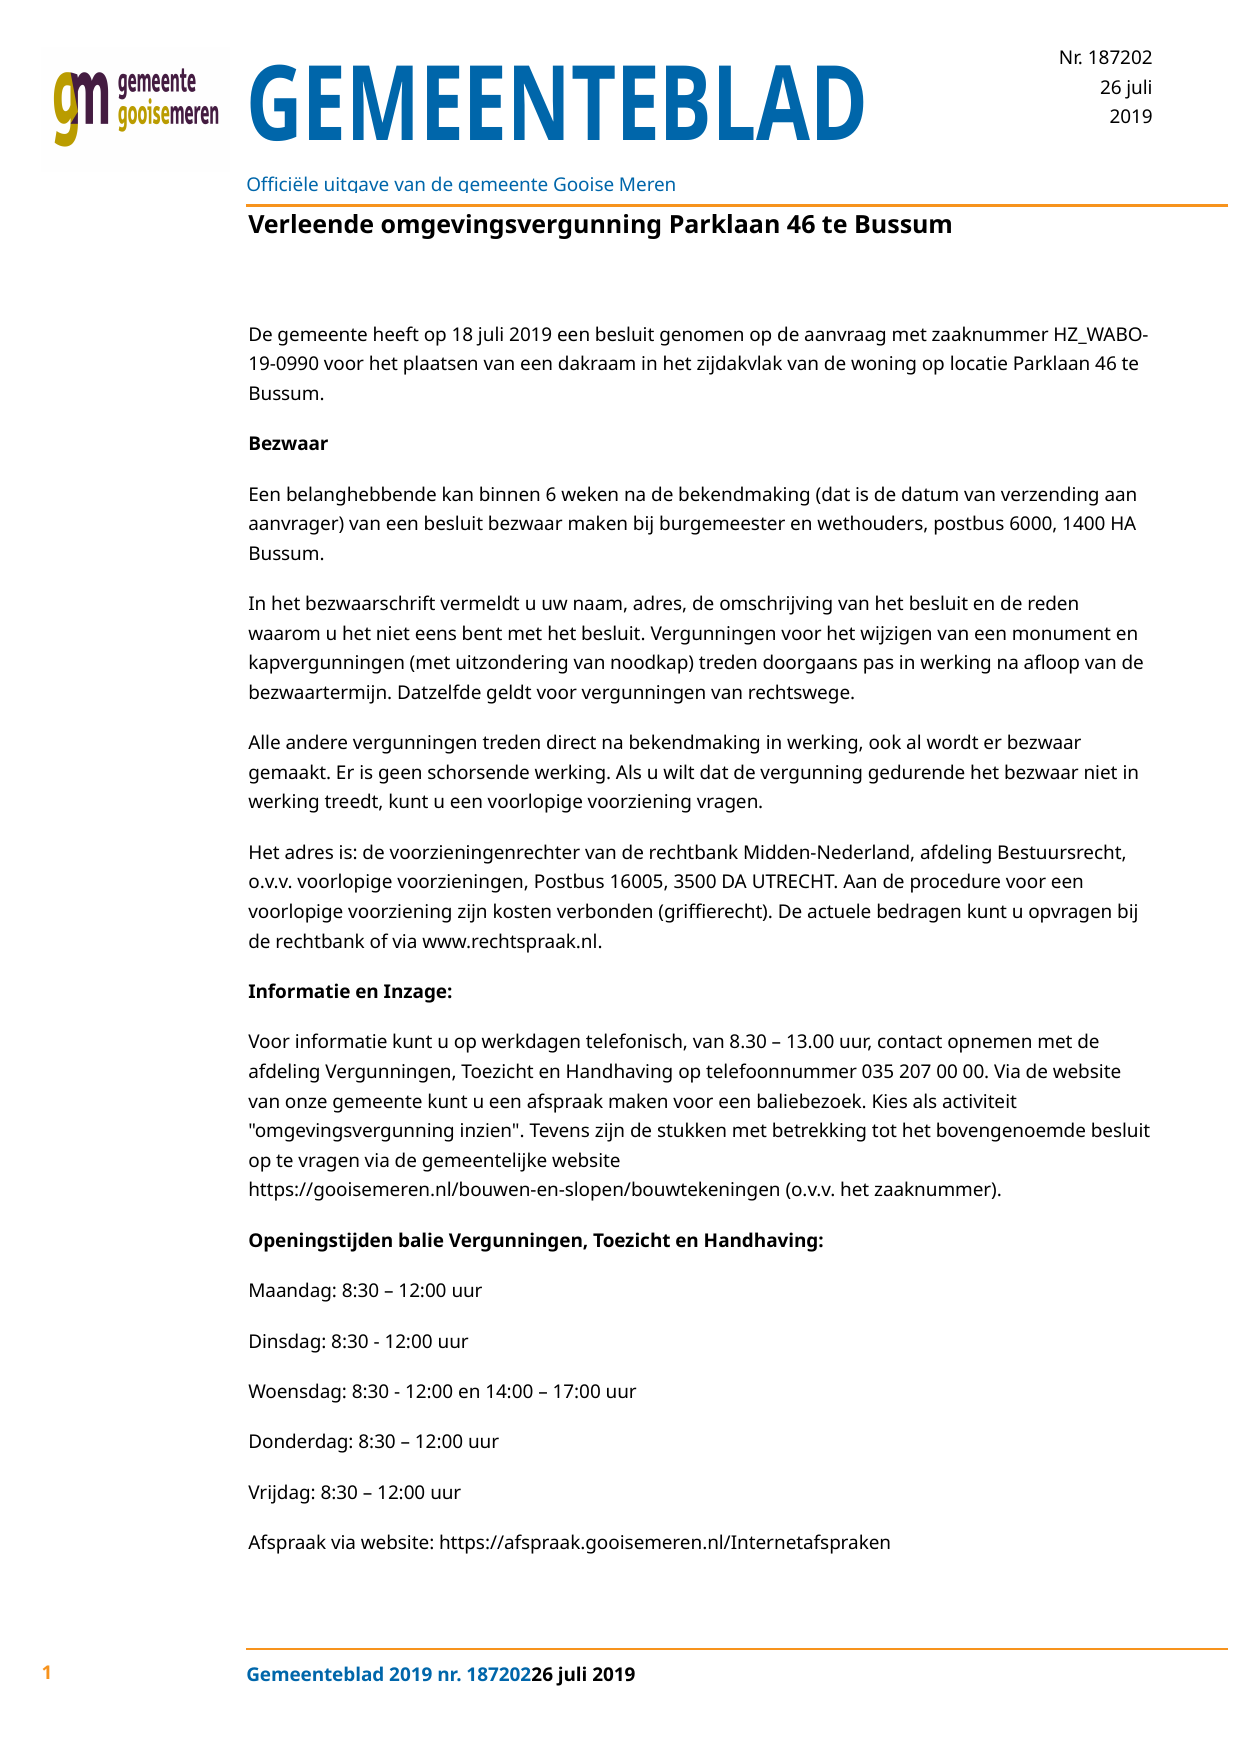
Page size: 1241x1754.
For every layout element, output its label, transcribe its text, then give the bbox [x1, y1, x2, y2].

text Alle andere vergunningen treden direct na bekendmaking in werking, ook al wordt er bezwaar gemaakt. Er is geen schorsende werking. Als u wilt dat de vergunning gedurende het bezwaar niet in werking treedt, kunt u een voorlopige voorziening vragen. [248, 729, 1152, 814]
text Openingstijden balie Vergunningen, Toezicht en Handhaving: [248, 1227, 1152, 1253]
picture [41, 47, 231, 172]
text De gemeente heeft op 18 juli 2019 een besluit genomen op de aanvraag met zaaknummer HZ_WABO-19-0990 voor het plaatsen van een dakraam in het zijdakvlak van de woning op locatie Parklaan 46 te Bussum. [248, 321, 1152, 406]
text Bezwaar [248, 430, 1152, 456]
text In het bezwaarschrift vermeldt u uw naam, adres, de omschrijving van het besluit en de reden waarom u het niet eens bent met het besluit. Vergunningen voor het wijzigen van een monument en kapvergunningen (met uitzondering van noodkap) treden doorgaans pas in werking na afloop van de bezwaartermijn. Datzelfde geldt voor vergunningen van rechtswege. [248, 590, 1152, 705]
text Een belanghebbende kan binnen 6 weken na de bekendmaking (dat is de datum van verzending aan aanvrager) van een besluit bezwaar maken bij burgemeester en wethouders, postbus 6000, 1400 HA Bussum. [248, 481, 1152, 566]
text Donderdag: 8:30 – 12:00 uur [248, 1429, 1152, 1454]
text Afspraak via website: https://afspraak.gooisemeren.nl/Internetafspraken [248, 1529, 1152, 1555]
text Het adres is: de voorzieningenrechter van de rechtbank Midden-Nederland, afdeling Bestuursrecht, o.v.v. voorlopige voorzieningen, Postbus 16005, 3500 DA UTRECHT. Aan de procedure voor een voorlopige voorziening zijn kosten verbonden (griffierecht). De actuele bedragen kunt u opvragen bij de rechtbank of via www.rechtspraak.nl. [248, 839, 1152, 953]
text Woensdag: 8:30 - 12:00 en 14:00 – 17:00 uur [248, 1378, 1152, 1404]
text Informatie en Inzage: [248, 978, 1152, 1004]
text Maandag: 8:30 – 12:00 uur [248, 1277, 1152, 1303]
text Voor informatie kunt u op werkdagen telefonisch, van 8.30 – 13.00 uur, contact opnemen met de afdeling Vergunningen, Toezicht en Handhaving op telefoonnummer 035 207 00 00. Via de website van onze gemeente kunt u een afspraak maken voor een baliebezoek. Kies als activiteit "omgevingsvergunning inzien". Tevens zijn de stukken met betrekking tot het bovengenoemde besluit op te vragen via de gemeentelijke website https://gooisemeren.nl/bouwen-en-slopen/bouwtekeningen (o.v.v. het zaaknummer). [248, 1029, 1152, 1202]
text Dinsdag: 8:30 - 12:00 uur [248, 1328, 1152, 1353]
text Vrijdag: 8:30 – 12:00 uur [248, 1479, 1152, 1505]
text Verleende omgevingsvergunning Parklaan 46 te Bussum [248, 207, 1152, 241]
